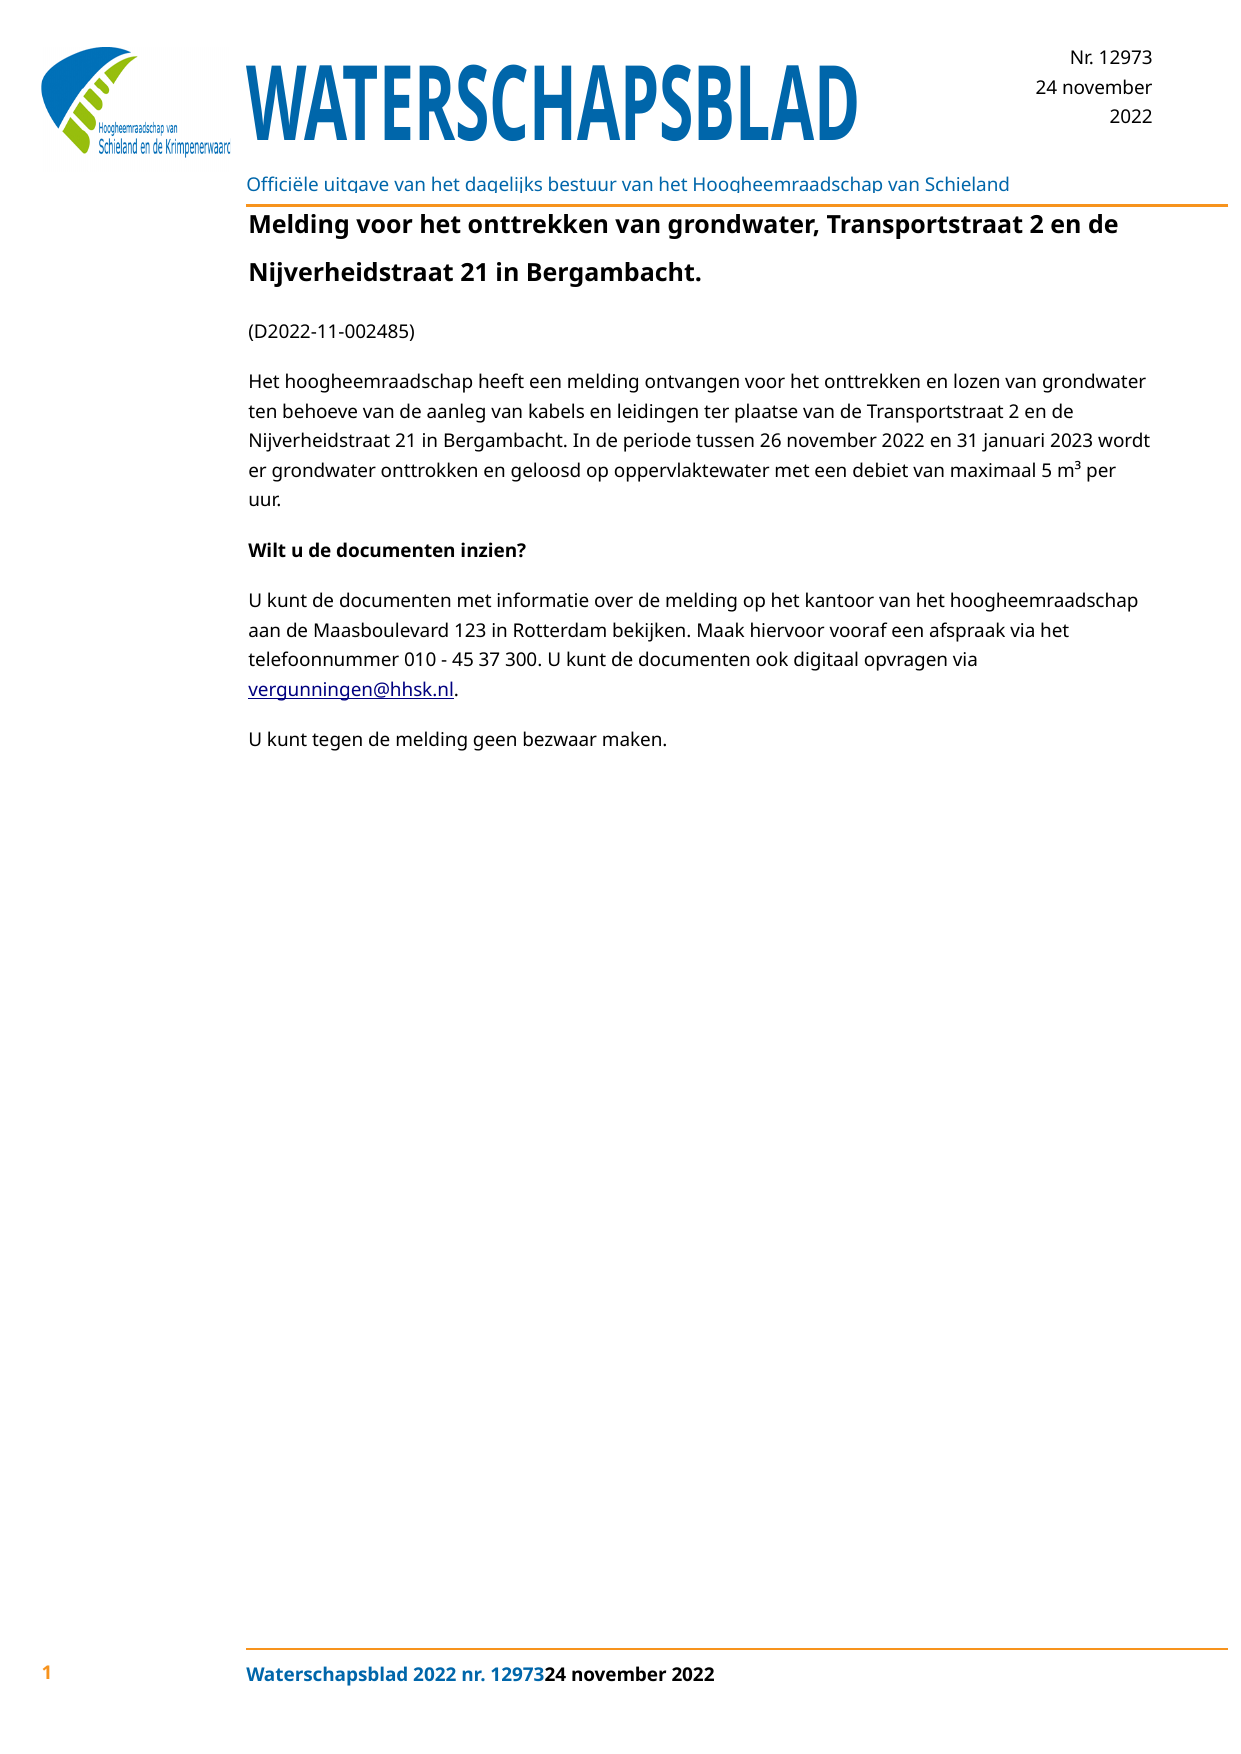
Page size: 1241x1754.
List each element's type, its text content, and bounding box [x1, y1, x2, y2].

text Het hoogheemraadschap heeft een melding ontvangen voor het onttrekken en lozen van grondwater ten behoeve van de aanleg van kabels en leidingen ter plaatse van de Transportstraat 2 en de Nijverheidstraat 21 in Bergambacht. In de periode tussen 26 november 2022 en 31 januari 2023 wordt er grondwater onttrokken en geloosd op oppervlaktewater met een debiet van maximaal 5 m³ per uur. [248, 368, 1152, 512]
text U kunt de documenten met informatie over de melding op het kantoor van het hoogheemraadschap aan de Maasboulevard 123 in Rotterdam bekijken. Maak hiervoor vooraf een afspraak via het telefoonnummer 010 - 45 37 300. U kunt de documenten ook digitaal opvragen via vergunningen@hhsk.nl. [248, 587, 1152, 702]
picture [41, 47, 231, 172]
text Wilt u de documenten inzien? [248, 537, 1152, 563]
text U kunt tegen de melding geen bezwaar maken. [248, 727, 1152, 752]
text (D2022-11-002485) [248, 318, 1152, 344]
text Melding voor het onttrekken van grondwater, Transportstraat 2 en de Nijverheidstraat 21 in Bergambacht. [248, 207, 1152, 288]
